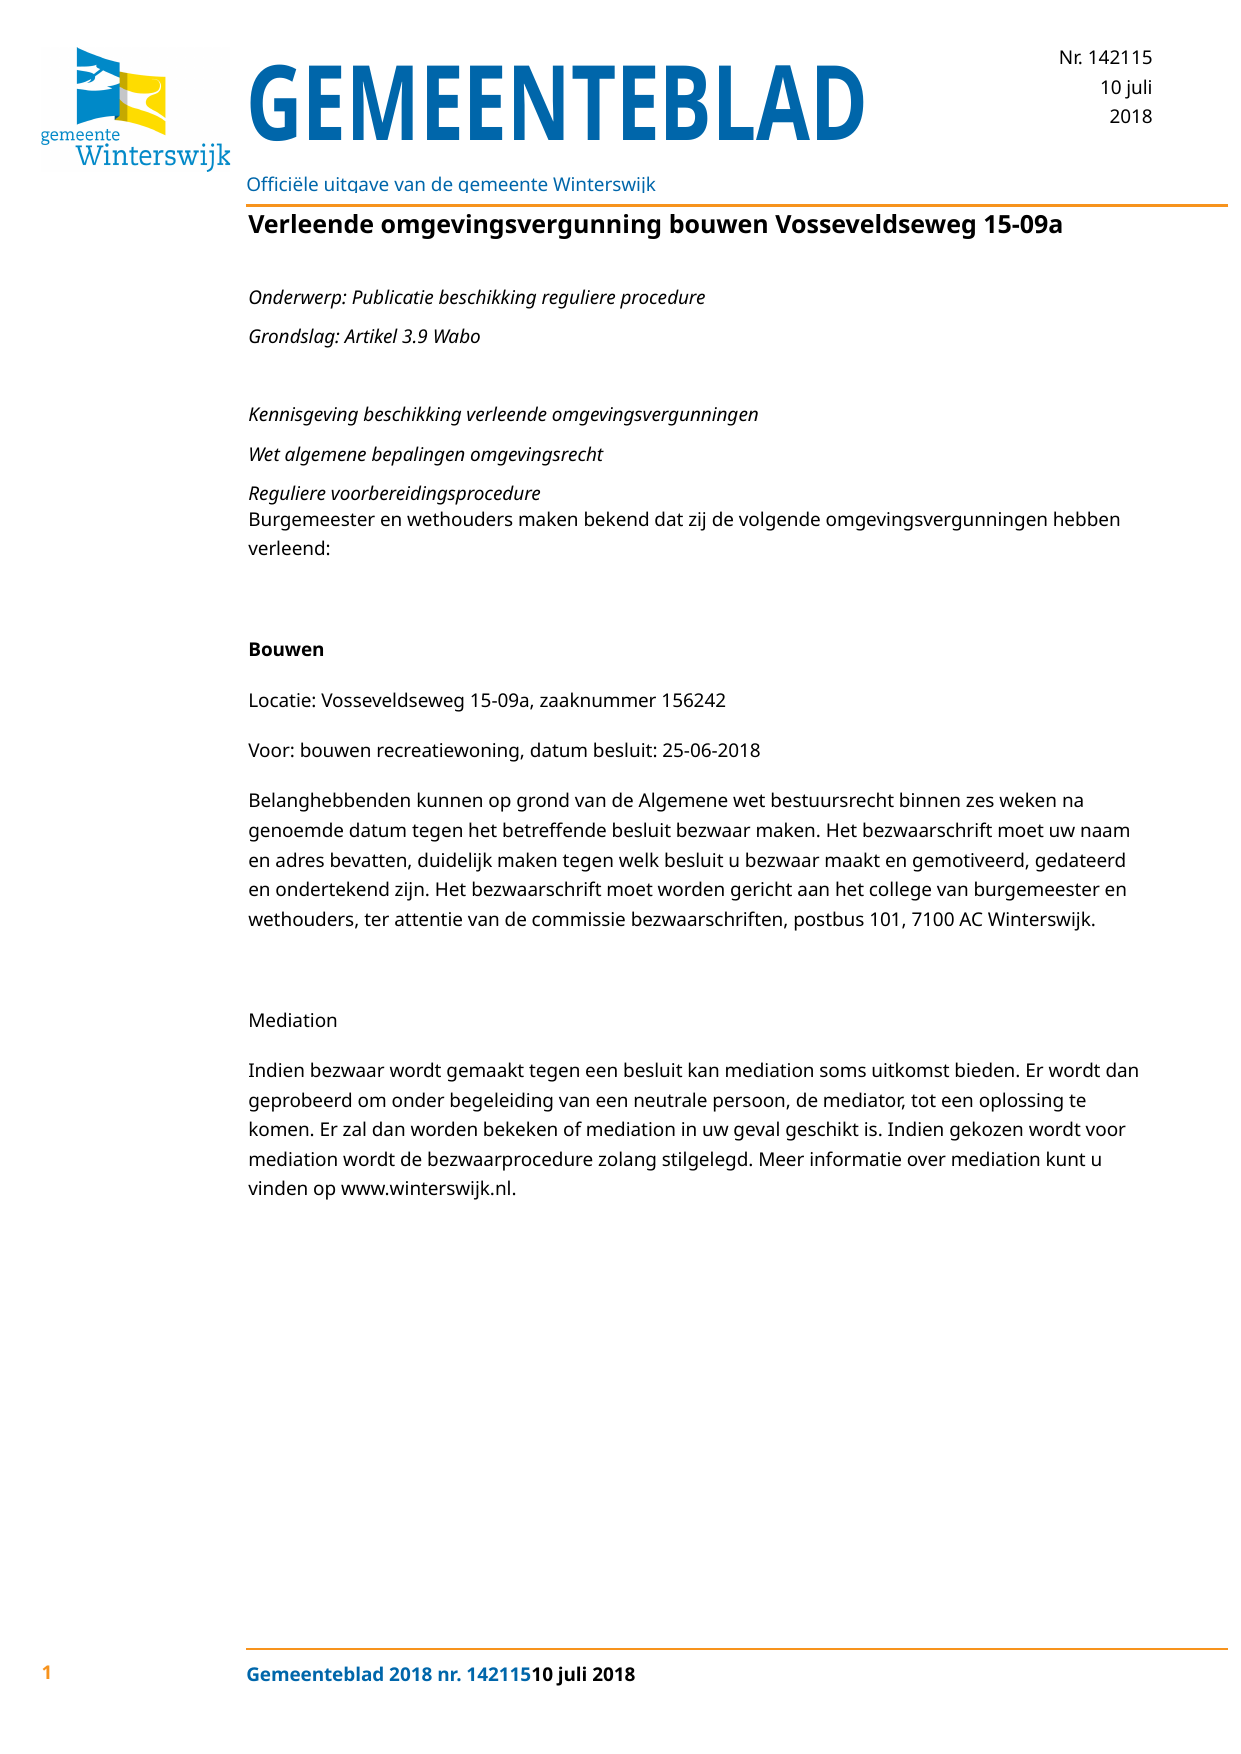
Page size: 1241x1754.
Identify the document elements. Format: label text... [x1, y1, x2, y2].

text Burgemeester en wethouders maken bekend dat zij de volgende omgevingsvergunningen hebben verleend: [248, 506, 1152, 561]
text Kennisgeving beschikking verleende omgevingsvergunningen [248, 402, 1152, 427]
text Voor: bouwen recreatiewoning, datum besluit: 25-06-2018 [248, 737, 1152, 763]
picture [225, 153, 231, 162]
picture [41, 47, 231, 172]
text Indien bezwaar wordt gemaakt tegen een besluit kan mediation soms uitkomst bieden. Er wordt dan geprobeerd om onder begeleiding van een neutrale persoon, de mediator, tot een oplossing te komen. Er zal dan worden bekeken of mediation in uw geval geschikt is. Indien gekozen wordt voor mediation wordt de bezwaarprocedure zolang stilgelegd. Meer informatie over mediation kunt u vinden op www.winterswijk.nl. [248, 1057, 1152, 1201]
text Wet algemene bepalingen omgevingsrecht [248, 441, 1152, 467]
text Mediation [248, 1007, 1152, 1032]
text Bouwen [248, 636, 1152, 662]
text Grondslag: Artikel 3.9 Wabo [248, 323, 1152, 349]
text Reguliere voorbereidingsprocedure [248, 480, 1152, 506]
text Onderwerp: Publicatie beschikking reguliere procedure [248, 284, 1152, 309]
text Belanghebbenden kunnen op grond van de Algemene wet bestuursrecht binnen zes weken na genoemde datum tegen het betreffende besluit bezwaar maken. Het bezwaarschrift moet uw naam en adres bevatten, duidelijk maken tegen welk besluit u bezwaar maakt en gemotiveerd, gedateerd en ondertekend zijn. Het bezwaarschrift moet worden gericht aan het college van burgemeester en wethouders, ter attentie van de commissie bezwaarschriften, postbus 101, 7100 AC Winterswijk. [248, 788, 1152, 932]
text Locatie: Vosseveldseweg 15-09a, zaaknummer 156242 [248, 687, 1152, 712]
text Verleende omgevingsvergunning bouwen Vosseveldseweg 15-09a [248, 207, 1152, 241]
